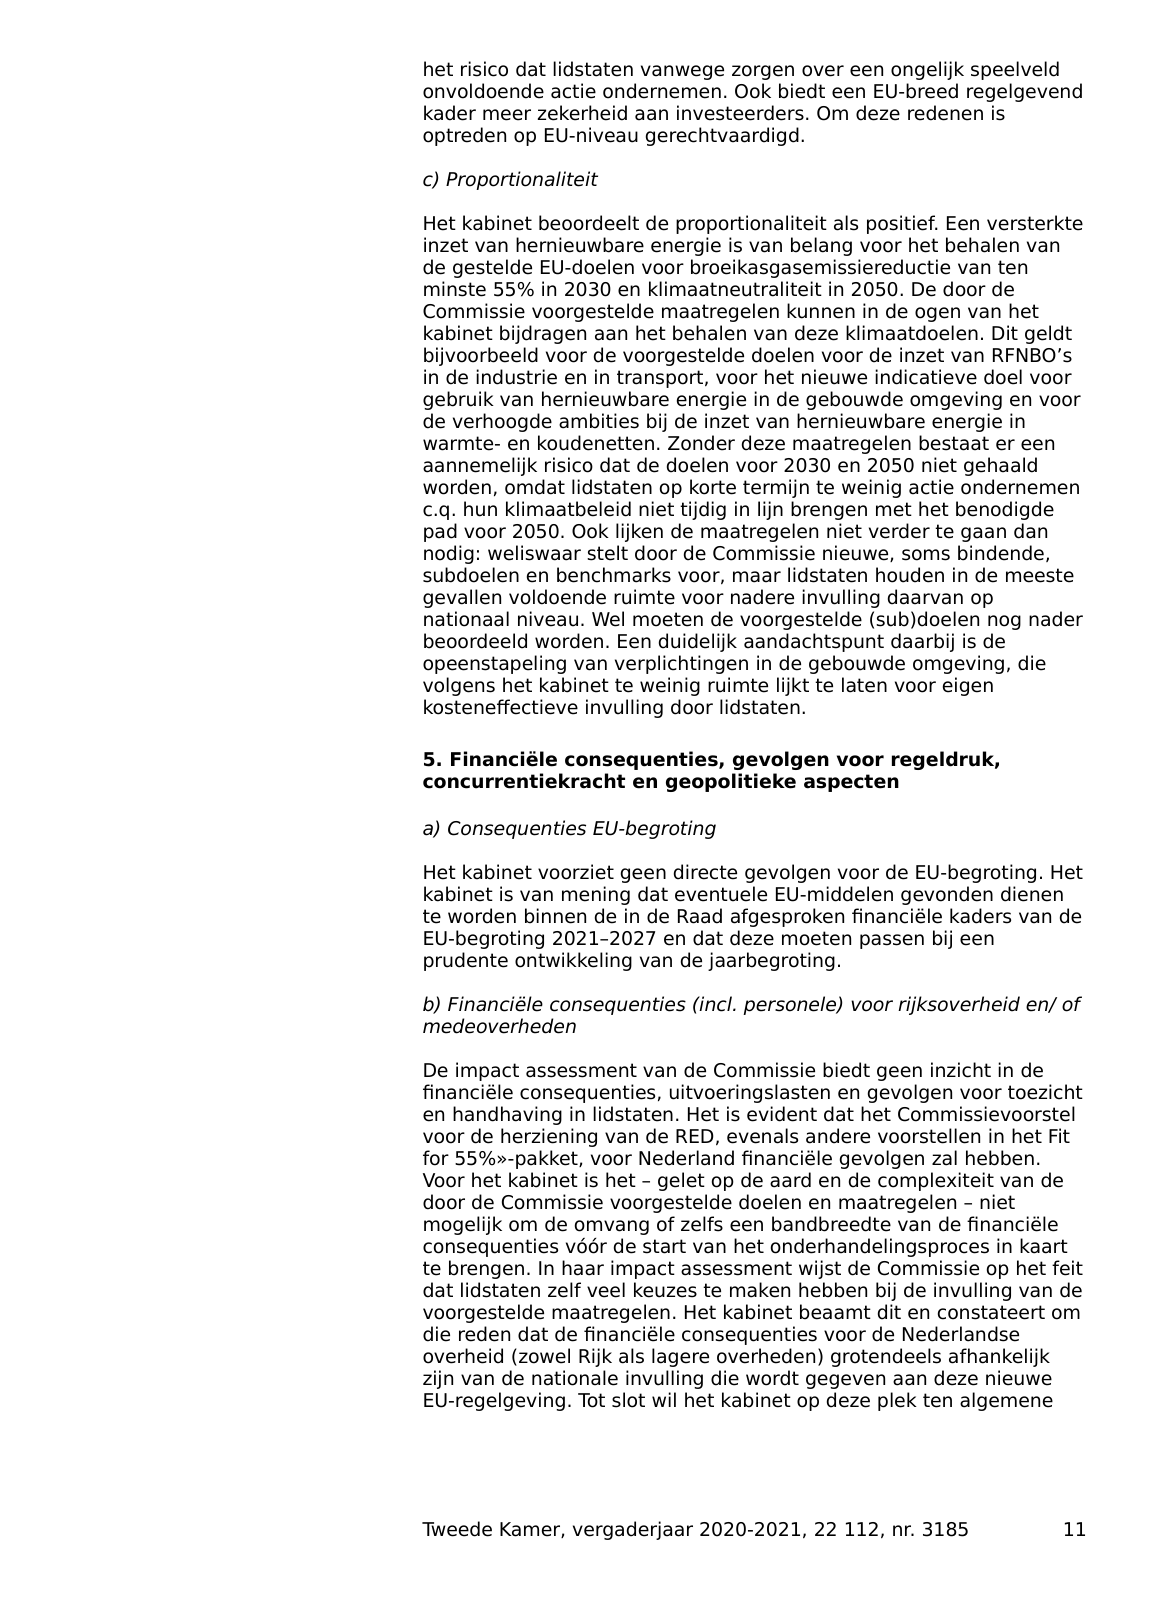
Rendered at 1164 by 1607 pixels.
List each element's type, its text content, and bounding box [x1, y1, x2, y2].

subtitle c) Proportionaliteit [422, 169, 1087, 191]
subtitle a) Consequenties EU-begroting [422, 818, 1087, 840]
text Het kabinet beoordeelt de proportionaliteit als positief. Een versterkte inzet van hernieuwbare energie is van belang voor het behalen van de gestelde EU-doelen voor broeikasgasemissiereductie van ten minste 55% in 2030 en klimaatneutraliteit in 2050. De door de Commissie voorgestelde maatregelen kunnen in de ogen van het kabinet bijdragen aan het behalen van deze klimaatdoelen. Dit geldt bijvoorbeeld voor de voorgestelde doelen voor de inzet van RFNBO’s in de industrie en in transport, voor het nieuwe indicatieve doel voor gebruik van hernieuwbare energie in de gebouwde omgeving en voor de verhoogde ambities bij de inzet van hernieuwbare energie in warmte- en koudenetten. Zonder deze maatregelen bestaat er een aannemelijk risico dat de doelen voor 2030 en 2050 niet gehaald worden, omdat lidstaten op korte termijn te weinig actie ondernemen c.q. hun klimaatbeleid niet tijdig in lijn brengen met het benodigde pad voor 2050. Ook lijken de maatregelen niet verder te gaan dan nodig: weliswaar stelt door de Commissie nieuwe, soms bindende, subdoelen en benchmarks voor, maar lidstaten houden in de meeste gevallen voldoende ruimte voor nadere invulling daarvan op nationaal niveau. Wel moeten de voorgestelde (sub)doelen nog nader beoordeeld worden. Een duidelijk aandachtspunt daarbij is de opeenstapeling van verplichtingen in de gebouwde omgeving, die volgens het kabinet te weinig ruimte lijkt te laten voor eigen kosteneffectieve invulling door lidstaten. [422, 213, 1087, 719]
subtitle b) Financiële consequenties (incl. personele) voor rijksoverheid en/ of medeoverheden [422, 994, 1087, 1038]
text Het kabinet voorziet geen directe gevolgen voor de EU-begroting. Het kabinet is van mening dat eventuele EU-middelen gevonden dienen te worden binnen de in de Raad afgesproken financiële kaders van de EU-begroting 2021–2027 en dat deze moeten passen bij een prudente ontwikkeling van de jaarbegroting. [422, 862, 1087, 972]
text De impact assessment van de Commissie biedt geen inzicht in de financiële consequenties, uitvoeringslasten en gevolgen voor toezicht en handhaving in lidstaten. Het is evident dat het Commissievoorstel voor de herziening van de RED, evenals andere voorstellen in het Fit for 55%»-pakket, voor Nederland financiële gevolgen zal hebben. Voor het kabinet is het – gelet op de aard en de complexiteit van de door de Commissie voorgestelde doelen en maatregelen – niet mogelijk om de omvang of zelfs een bandbreedte van de financiële consequenties vóór de start van het onderhandelingsproces in kaart te brengen. In haar impact assessment wijst de Commissie op het feit dat lidstaten zelf veel keuzes te maken hebben bij de invulling van de voorgestelde maatregelen. Het kabinet beaamt dit en constateert om die reden dat de financiële consequenties voor de Nederlandse overheid (zowel Rijk als lagere overheden) grotendeels afhankelijk zijn van de nationale invulling die wordt gegeven aan deze nieuwe EU-regelgeving. Tot slot wil het kabinet op deze plek ten algemene [422, 1060, 1087, 1412]
text het risico dat lidstaten vanwege zorgen over een ongelijk speelveld onvoldoende actie ondernemen. Ook biedt een EU-breed regelgevend kader meer zekerheid aan investeerders. Om deze redenen is optreden op EU-niveau gerechtvaardigd. [422, 59, 1087, 147]
subtitle 5. Financiële consequenties, gevolgen voor regeldruk, concurrentiekracht en geopolitieke aspecten [422, 749, 1087, 793]
